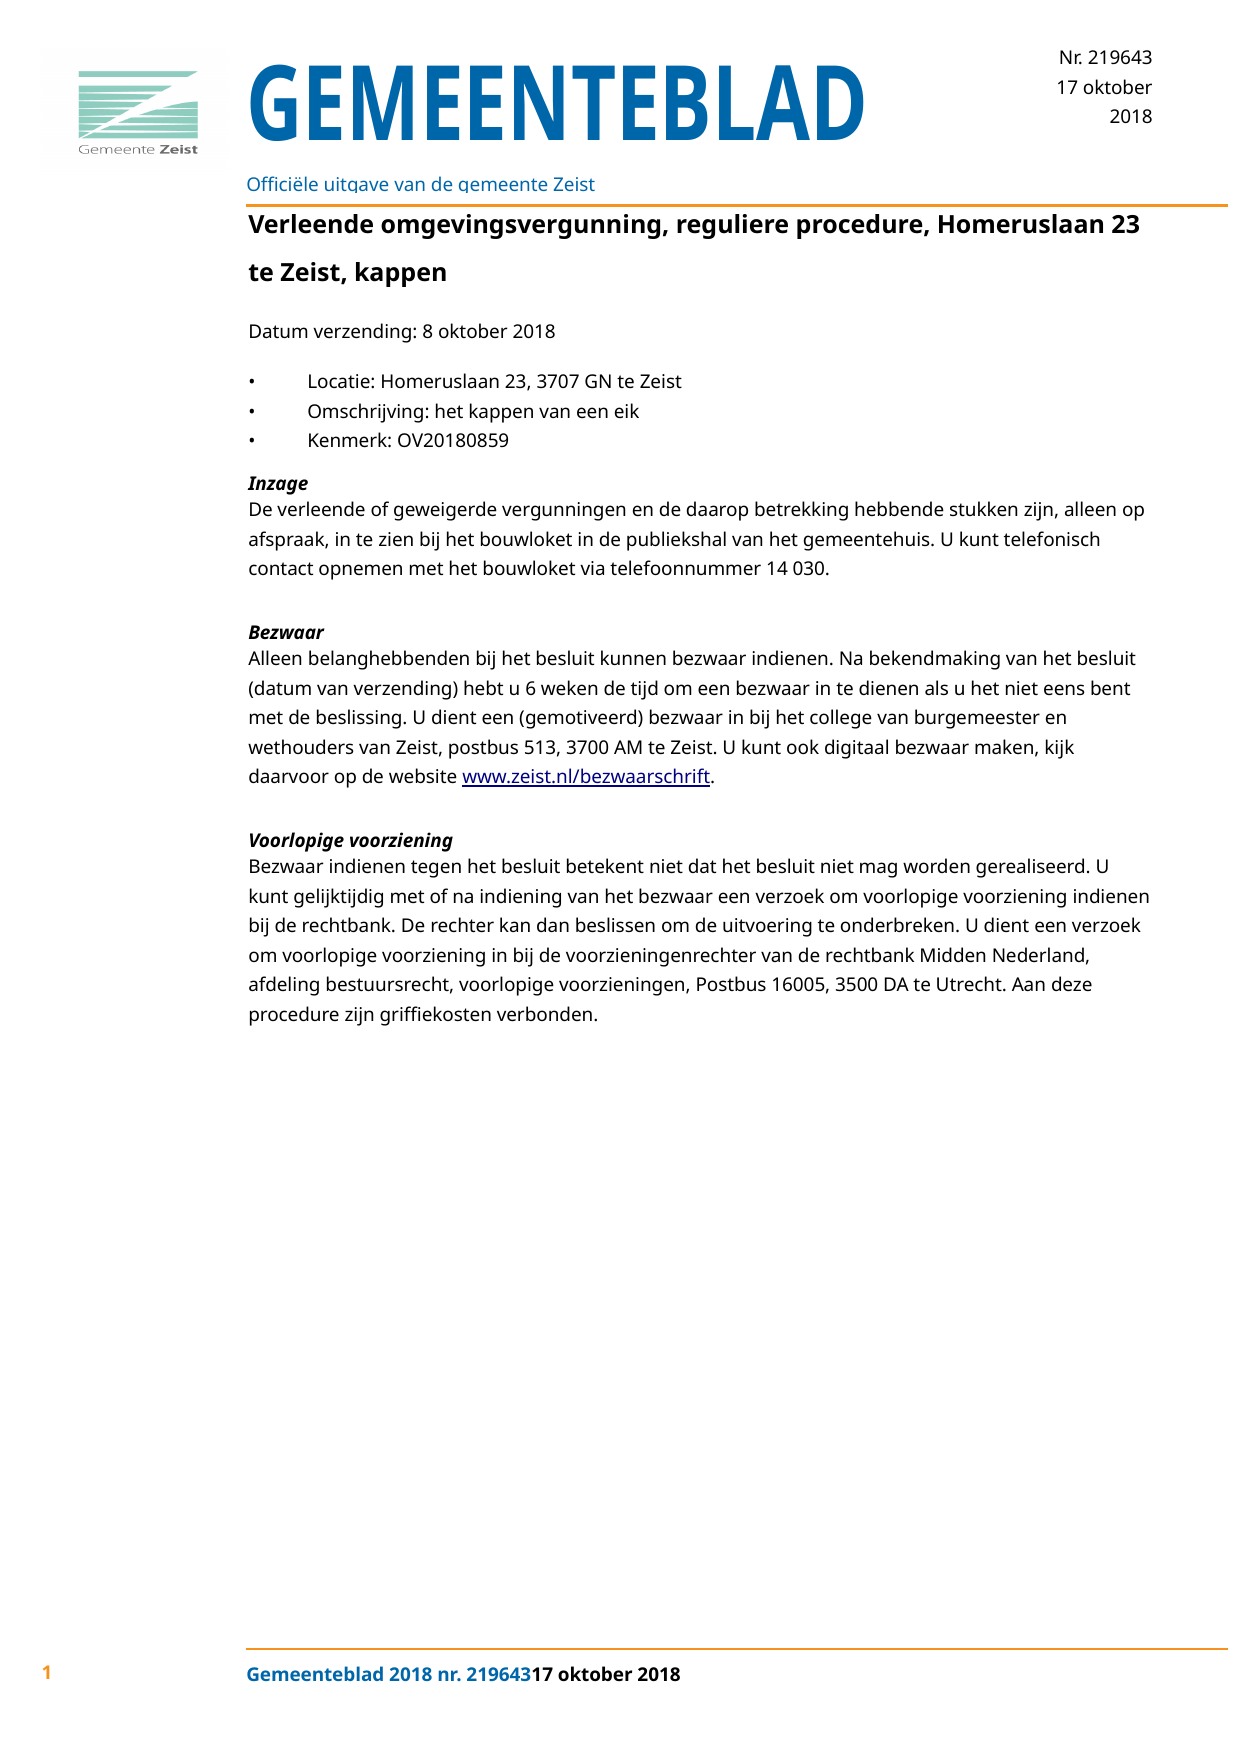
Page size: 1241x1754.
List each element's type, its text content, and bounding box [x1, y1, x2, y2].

text Datum verzending: 8 oktober 2018 [248, 318, 1152, 344]
text Voorlopige voorziening [248, 827, 1152, 853]
list Kenmerk: OV20180859 [248, 427, 1152, 453]
list Locatie: Homeruslaan 23, 3707 GN te Zeist [248, 368, 1152, 394]
text Bezwaar indienen tegen het besluit betekent niet dat het besluit niet mag worden gerealiseerd. U kunt gelijktijdig met of na indiening van het bezwaar een verzoek om voorlopige voorziening indienen bij de rechtbank. De rechter kan dan beslissen om de uitvoering te onderbreken. U dient een verzoek om voorlopige voorziening in bij de voorzieningenrechter van de rechtbank Midden Nederland, afdeling bestuursrecht, voorlopige voorzieningen, Postbus 16005, 3500 DA te Utrecht. Aan deze procedure zijn griffiekosten verbonden. [248, 853, 1152, 1027]
text Inzage [248, 471, 1152, 496]
list Omschrijving: het kappen van een eik [248, 398, 1152, 424]
text De verleende of geweigerde vergunningen en de daarop betrekking hebbende stukken zijn, alleen op afspraak, in te zien bij het bouwloket in de publiekshal van het gemeentehuis. U kunt telefonisch contact opnemen met het bouwloket via telefoonnummer 14 030. [248, 496, 1152, 581]
text Verleende omgevingsvergunning, reguliere procedure, Homeruslaan 23 te Zeist, kappen [248, 207, 1152, 288]
picture [41, 47, 231, 172]
text Bezwaar [248, 619, 1152, 645]
text Alleen belanghebbenden bij het besluit kunnen bezwaar indienen. Na bekendmaking van het besluit (datum van verzending) hebt u 6 weken de tijd om een bezwaar in te dienen als u het niet eens bent met de beslissing. U dient een (gemotiveerd) bezwaar in bij het college van burgemeester en wethouders van Zeist, postbus 513, 3700 AM te Zeist. U kunt ook digitaal bezwaar maken, kijk daarvoor op de website www.zeist.nl/bezwaarschrift. [248, 645, 1152, 789]
